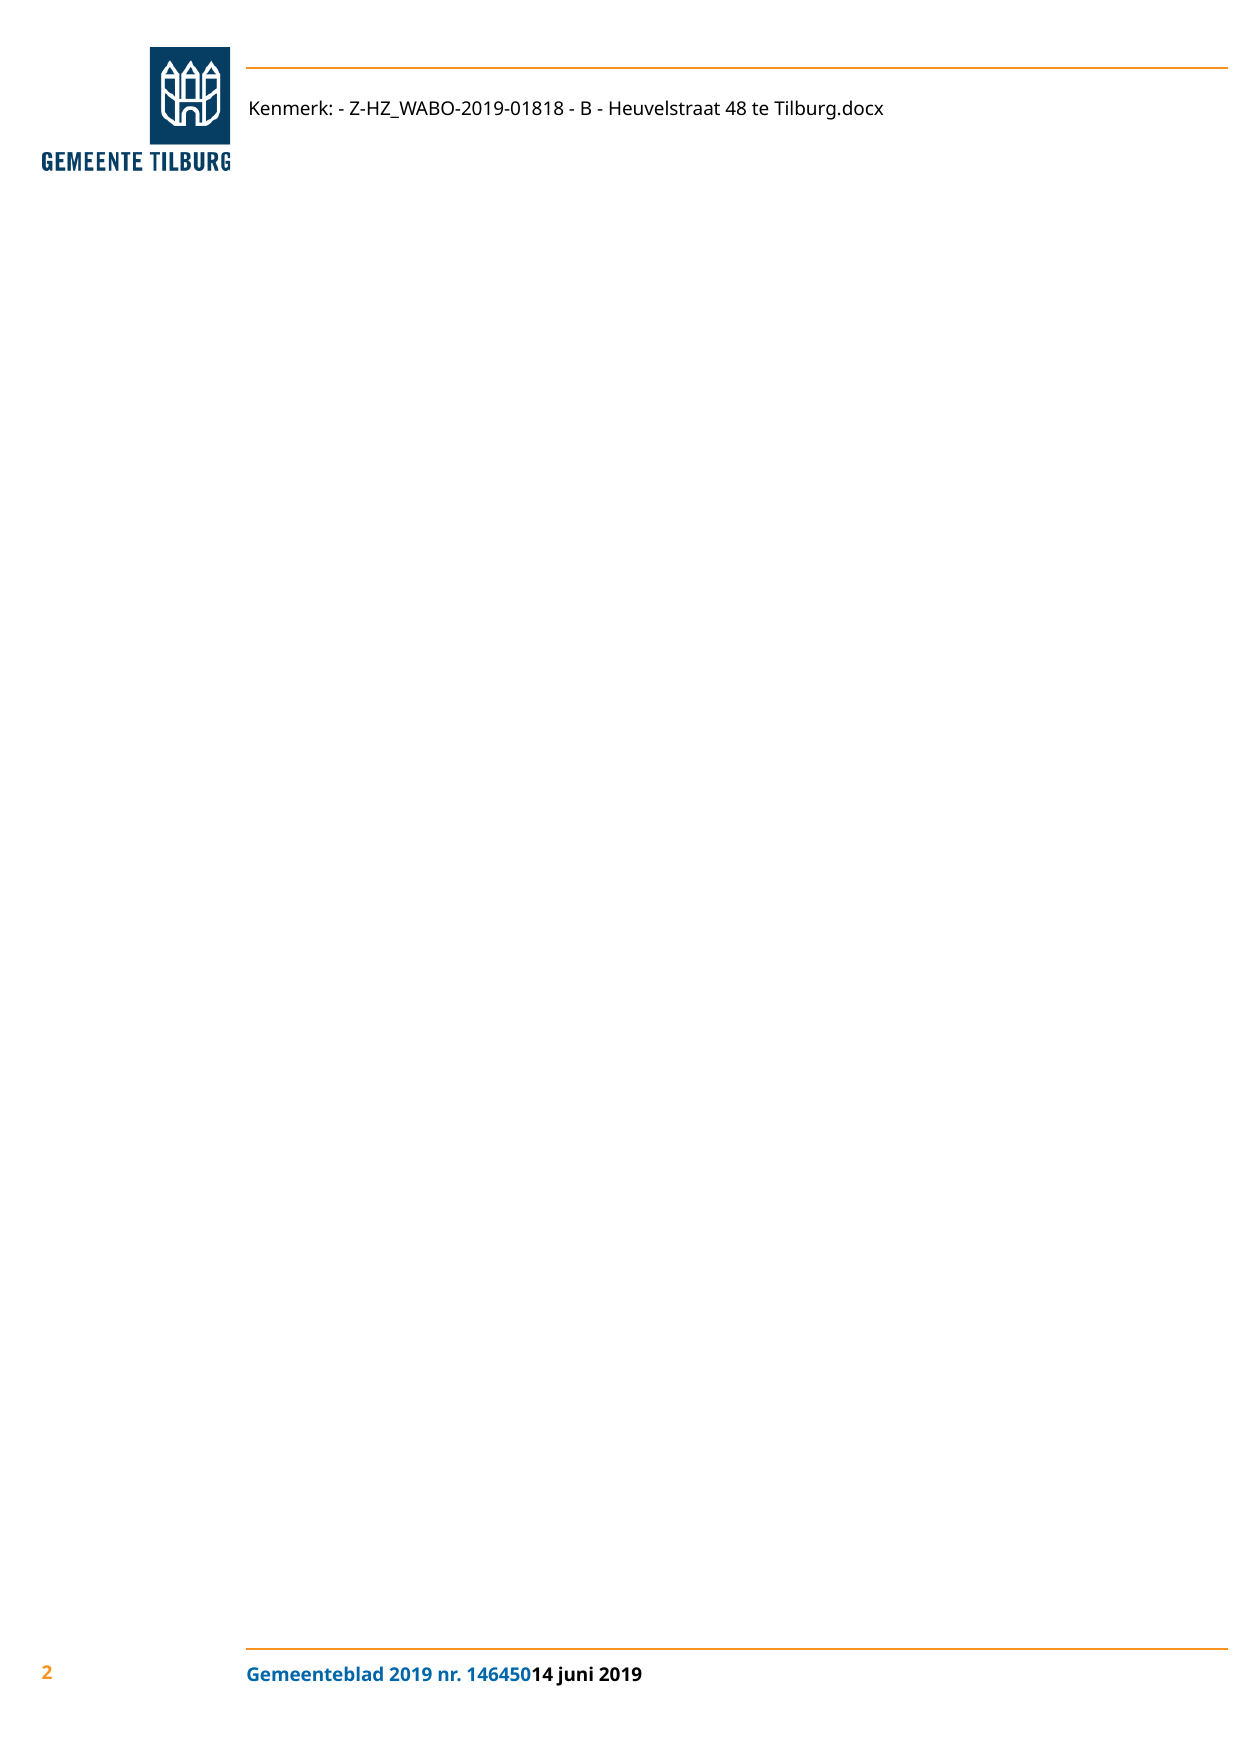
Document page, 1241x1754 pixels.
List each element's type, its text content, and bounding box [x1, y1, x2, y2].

text Kenmerk: - Z-HZ_WABO-2019-01818 - B - Heuvelstraat 48 te Tilburg.docx [248, 95, 1152, 121]
picture [41, 47, 231, 172]
